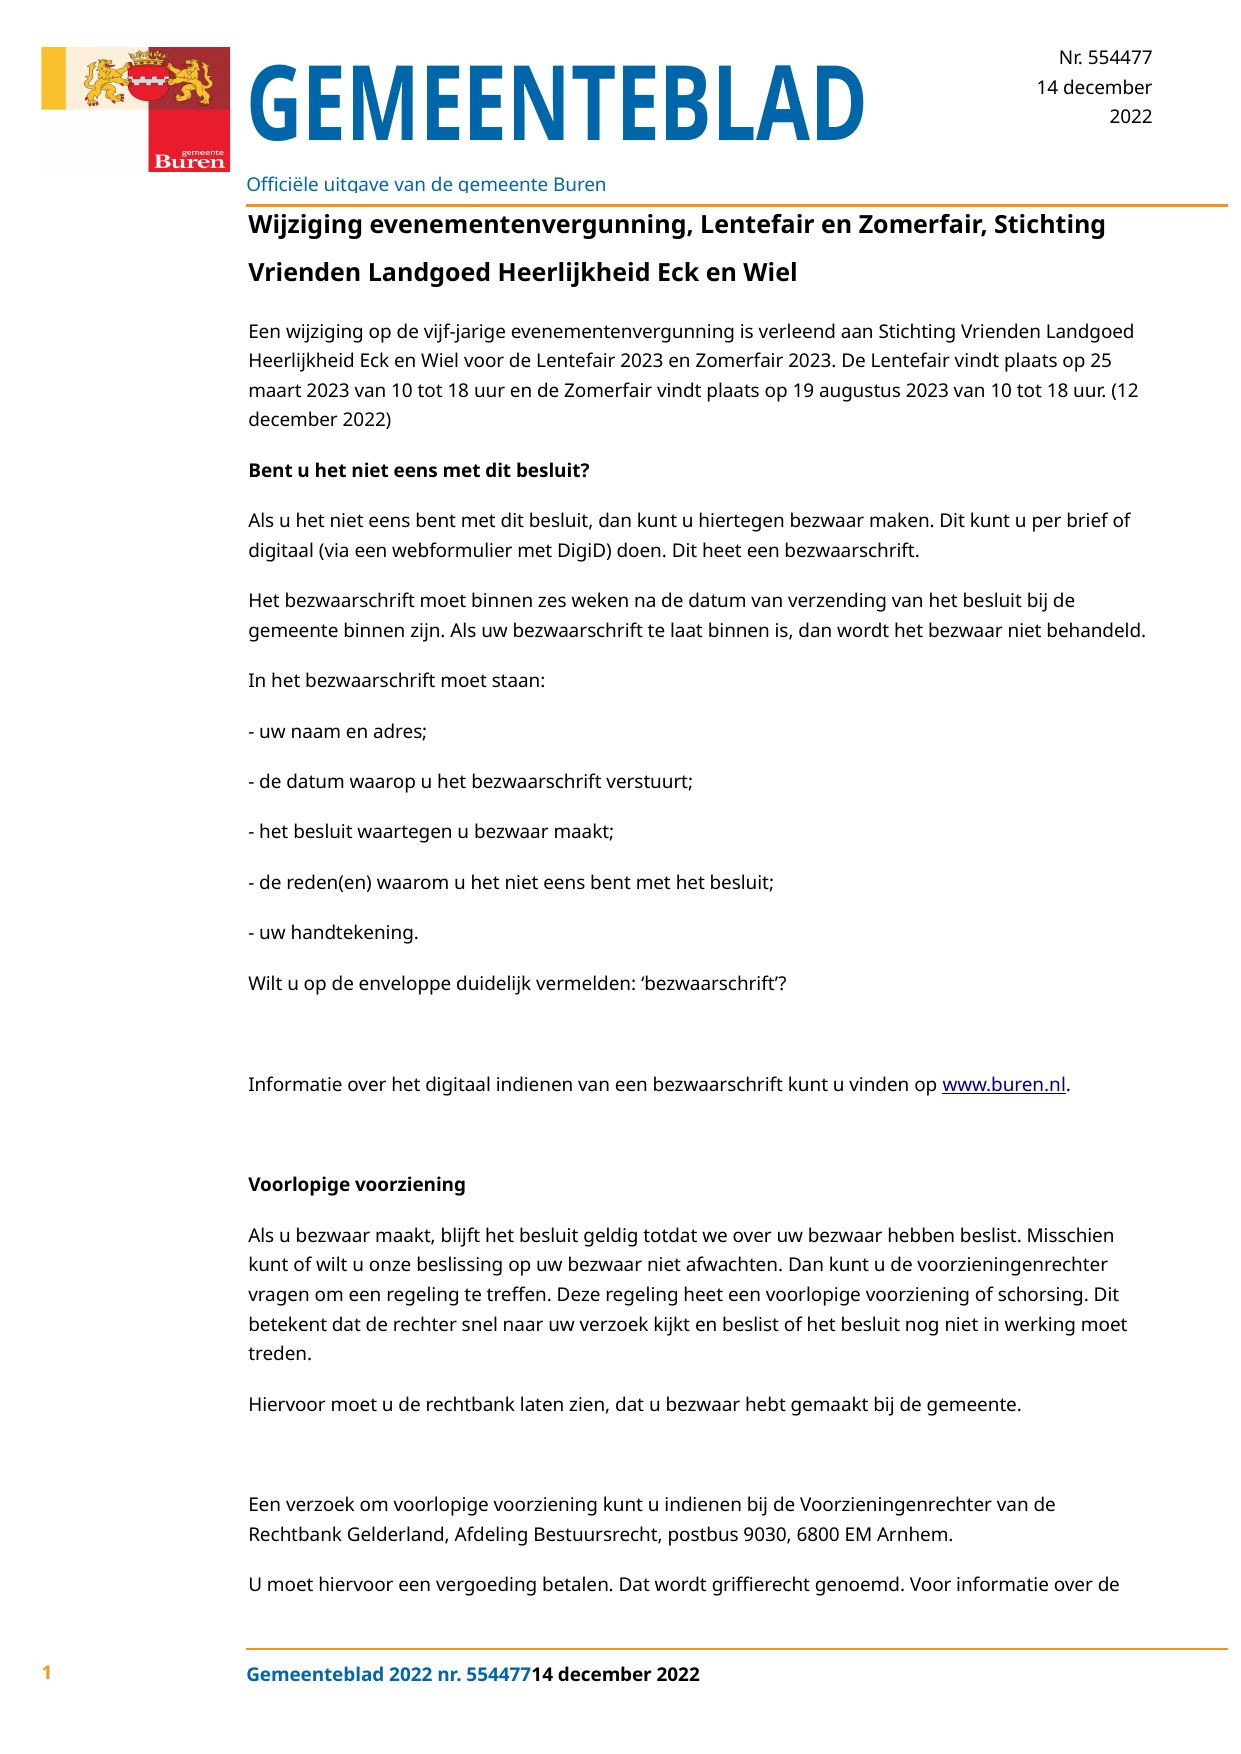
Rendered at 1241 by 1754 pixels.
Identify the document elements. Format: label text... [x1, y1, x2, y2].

text Informatie over het digitaal indienen van een bezwaarschrift kunt u vinden op www.buren.nl. [248, 1071, 1152, 1097]
text Bent u het niet eens met dit besluit? [248, 457, 1152, 483]
text - de reden(en) waarom u het niet eens bent met het besluit; [248, 869, 1152, 895]
text Wilt u op de enveloppe duidelijk vermelden: ‘bezwaarschrift’? [248, 970, 1152, 996]
text Als u het niet eens bent met dit besluit, dan kunt u hiertegen bezwaar maken. Dit kunt u per brief of digitaal (via een webformulier met DigiD) doen. Dit heet een bezwaarschrift. [248, 507, 1152, 563]
text - het besluit waartegen u bezwaar maakt; [248, 819, 1152, 844]
text Als u bezwaar maakt, blijft het besluit geldig totdat we over uw bezwaar hebben beslist. Misschien kunt of wilt u onze beslissing op uw bezwaar niet afwachten. Dan kunt u de voorzieningenrechter vragen om een regeling te treffen. Deze regeling heet een voorlopige voorziening of schorsing. Dit betekent dat de rechter snel naar uw verzoek kijkt en beslist of het besluit nog niet in werking moet treden. [248, 1222, 1152, 1366]
text Een verzoek om voorlopige voorziening kunt u indienen bij de Voorzieningenrechter van de Rechtbank Gelderland, Afdeling Bestuursrecht, postbus 9030, 6800 EM Arnhem. [248, 1492, 1152, 1547]
text In het bezwaarschrift moet staan: [248, 667, 1152, 693]
text Voorlopige voorziening [248, 1172, 1152, 1197]
text Hiervoor moet u de rechtbank laten zien, dat u bezwaar hebt gemaakt bij de gemeente. [248, 1391, 1152, 1417]
picture [41, 47, 231, 172]
text - uw naam en adres; [248, 718, 1152, 744]
text - uw handtekening. [248, 919, 1152, 945]
text Een wijziging op de vijf-jarige evenementenvergunning is verleend aan Stichting Vrienden Landgoed Heerlijkheid Eck en Wiel voor de Lentefair 2023 en Zomerfair 2023. De Lentefair vindt plaats op 25 maart 2023 van 10 tot 18 uur en de Zomerfair vindt plaats op 19 augustus 2023 van 10 tot 18 uur. (12 december 2022) [248, 318, 1152, 432]
text U moet hiervoor een vergoeding betalen. Dat wordt griffierecht genoemd. Voor informatie over de [248, 1572, 1152, 1597]
text Wijziging evenementenvergunning, Lentefair en Zomerfair, Stichting Vrienden Landgoed Heerlijkheid Eck en Wiel [248, 207, 1152, 288]
text - de datum waarop u het bezwaarschrift verstuurt; [248, 768, 1152, 794]
text Het bezwaarschrift moet binnen zes weken na de datum van verzending van het besluit bij de gemeente binnen zijn. Als uw bezwaarschrift te laat binnen is, dan wordt het bezwaar niet behandeld. [248, 587, 1152, 643]
